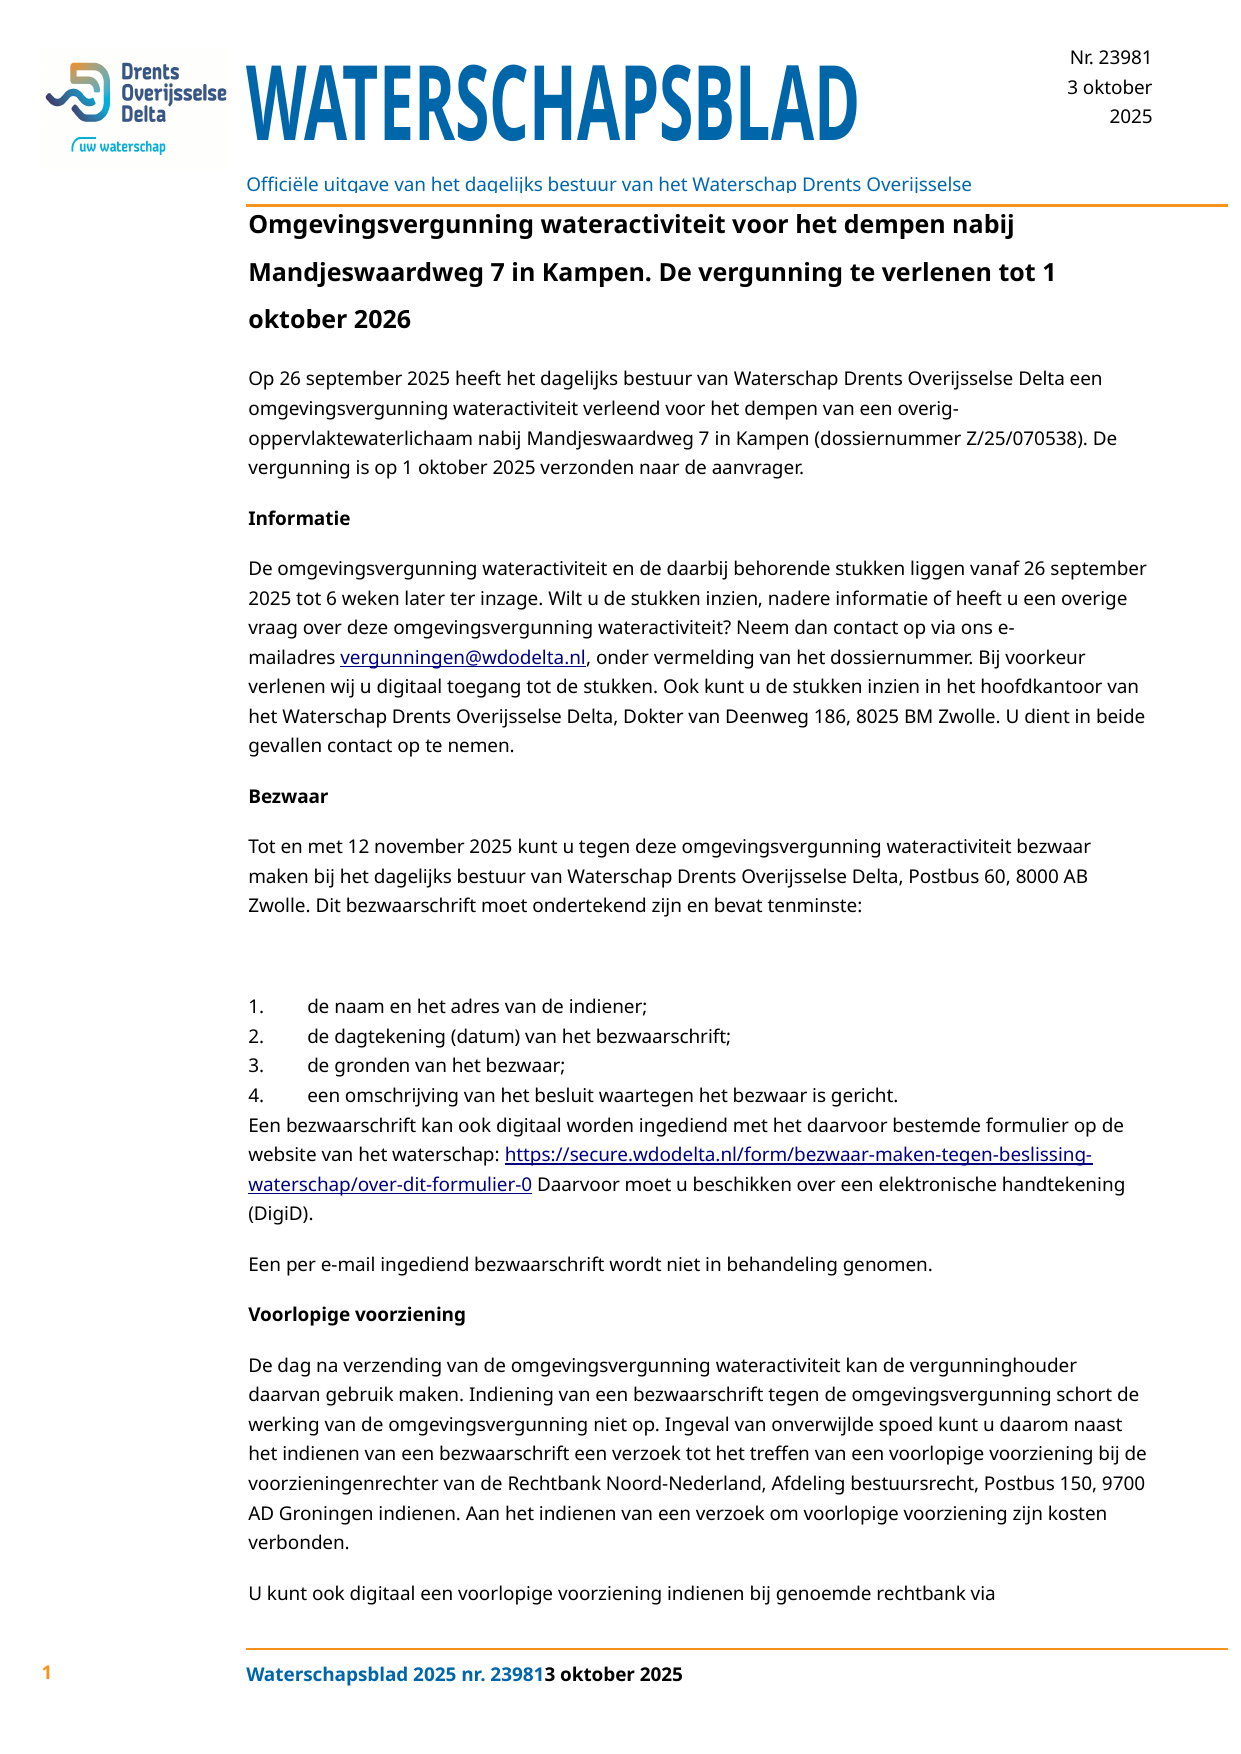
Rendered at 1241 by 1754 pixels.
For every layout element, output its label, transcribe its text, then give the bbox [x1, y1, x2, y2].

text De omgevingsvergunning wateractiviteit en de daarbij behorende stukken liggen vanaf 26 september 2025 tot 6 weken later ter inzage. Wilt u de stukken inzien, nadere informatie of heeft u een overige vraag over deze omgevingsvergunning wateractiviteit? Neem dan contact op via ons e-mailadres vergunningen@wdodelta.nl, onder vermelding van het dossiernummer. Bij voorkeur verlenen wij u digitaal toegang tot de stukken. Ook kunt u de stukken inzien in het hoofdkantoor van het Waterschap Drents Overijsselse Delta, Dokter van Deenweg 186, 8025 BM Zwolle. U dient in beide gevallen contact op te nemen. [248, 555, 1152, 758]
text De dag na verzending van de omgevingsvergunning wateractiviteit kan de vergunninghouder daarvan gebruik maken. Indiening van een bezwaarschrift tegen de omgevingsvergunning schort de werking van de omgevingsvergunning niet op. Ingeval van onverwijlde spoed kunt u daarom naast het indienen van een bezwaarschrift een verzoek tot het treffen van een voorlopige voorziening bij de voorzieningenrechter van de Rechtbank Noord-Nederland, Afdeling bestuursrecht, Postbus 150, 9700 AD Groningen indienen. Aan het indienen van een verzoek om voorlopige voorziening zijn kosten verbonden. [248, 1352, 1152, 1555]
list de naam en het adres van de indiener; [248, 993, 1152, 1019]
text Op 26 september 2025 heeft het dagelijks bestuur van Waterschap Drents Overijsselse Delta een omgevingsvergunning wateractiviteit verleend voor het dempen van een overig-oppervlaktewaterlichaam nabij Mandjeswaardweg 7 in Kampen (dossiernummer Z/25/070538). De vergunning is op 1 oktober 2025 verzonden naar de aanvrager. [248, 366, 1152, 480]
text U kunt ook digitaal een voorlopige voorziening indienen bij genoemde rechtbank via [248, 1580, 1152, 1605]
text Bezwaar [248, 783, 1152, 809]
list een omschrijving van het besluit waartegen het bezwaar is gericht. [248, 1082, 1152, 1108]
text Tot en met 12 november 2025 kunt u tegen deze omgevingsvergunning wateractiviteit bezwaar maken bij het dagelijks bestuur van Waterschap Drents Overijsselse Delta, Postbus 60, 8000 AB Zwolle. Dit bezwaarschrift moet ondertekend zijn en bevat tenminste: [248, 833, 1152, 918]
text Een per e-mail ingediend bezwaarschrift wordt niet in behandeling genomen. [248, 1251, 1152, 1277]
picture [41, 47, 231, 172]
text Omgevingsvergunning wateractiviteit voor het dempen nabij Mandjeswaardweg 7 in Kampen. De vergunning te verlenen tot 1 oktober 2026 [248, 207, 1152, 336]
list de gronden van het bezwaar; [248, 1053, 1152, 1078]
text Voorlopige voorziening [248, 1301, 1152, 1327]
text Informatie [248, 505, 1152, 530]
text Een bezwaarschrift kan ook digitaal worden ingediend met het daarvoor bestemde formulier op de website van het waterschap: https://secure.wdodelta.nl/form/bezwaar-maken-tegen-beslissing-waterschap/over-dit-formulier-0 Daarvoor moet u beschikken over een elektronische handtekening (DigiD). [248, 1112, 1152, 1226]
list de dagtekening (datum) van het bezwaarschrift; [248, 1023, 1152, 1049]
